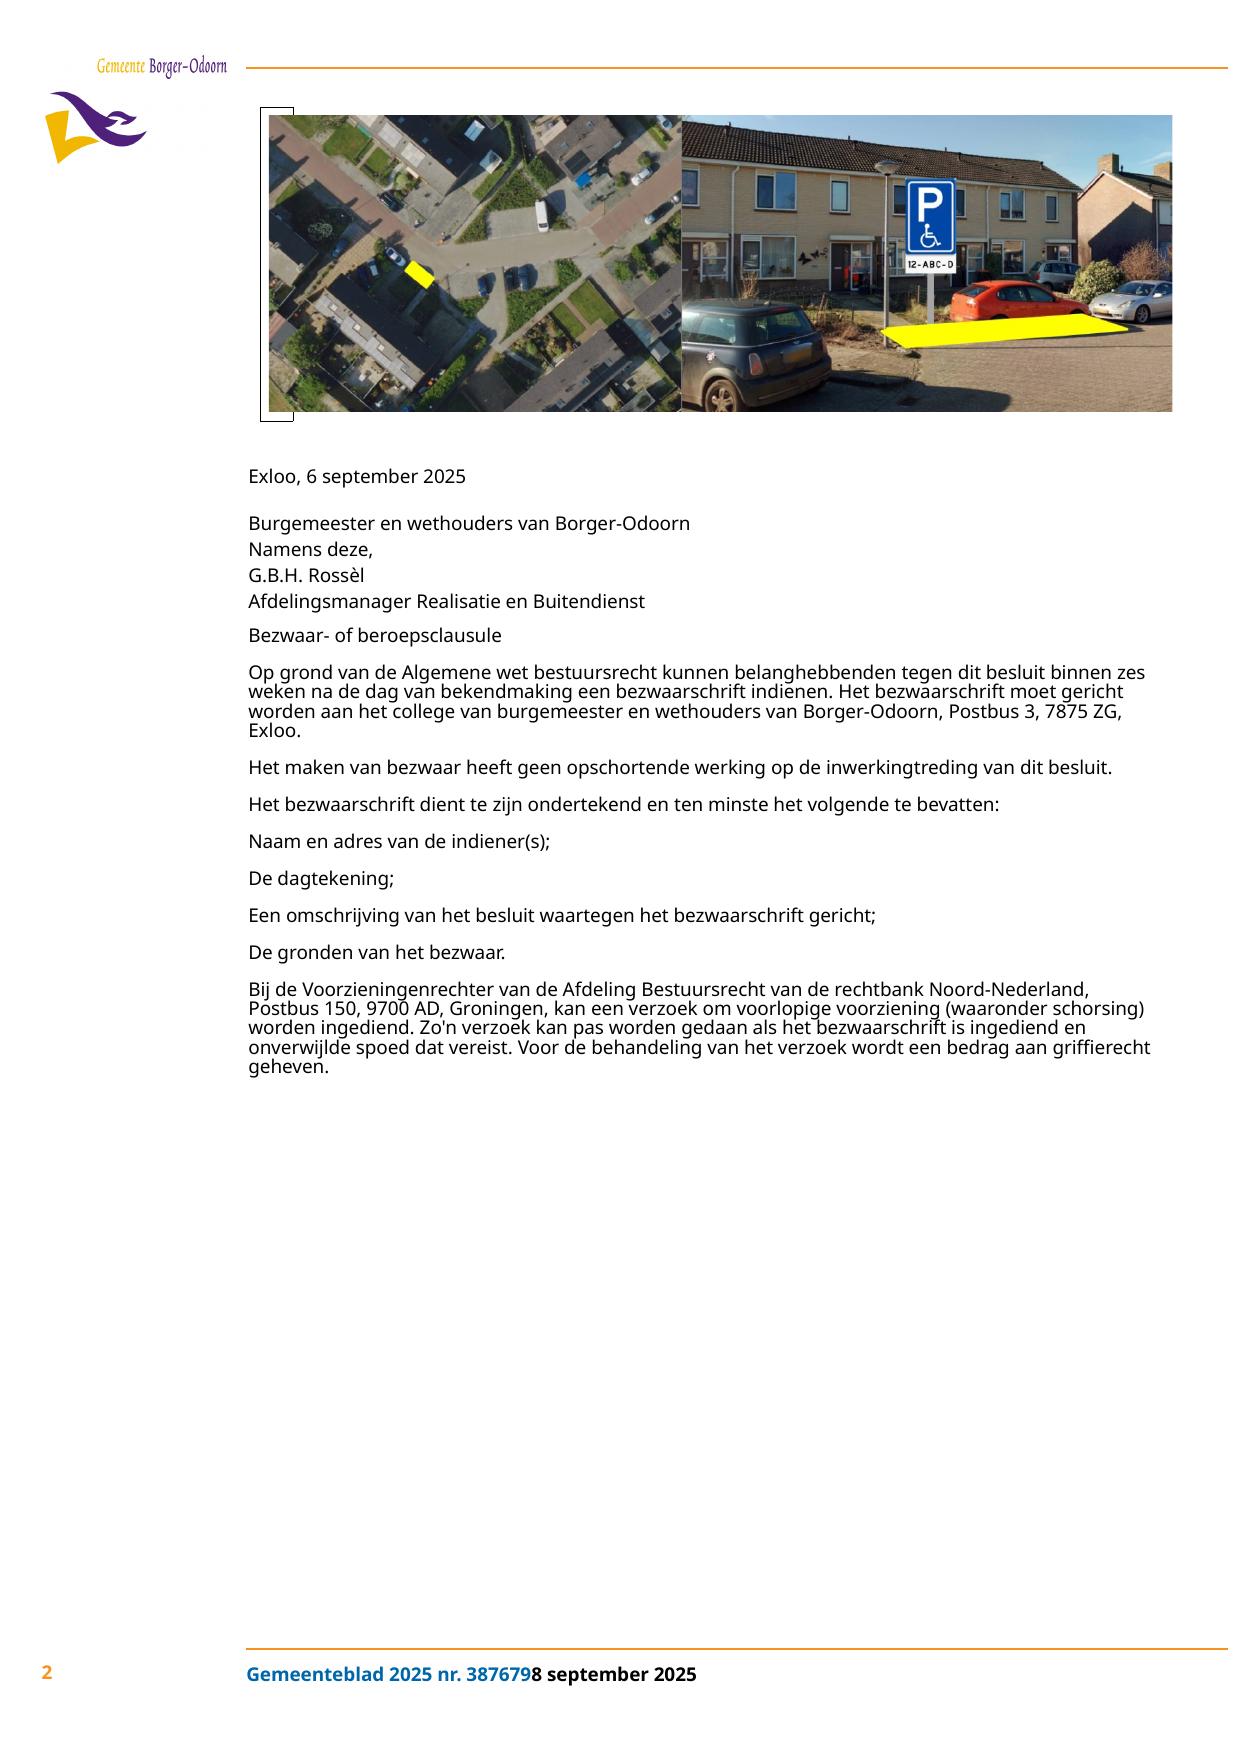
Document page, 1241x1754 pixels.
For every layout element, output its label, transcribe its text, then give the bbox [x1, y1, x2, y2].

picture [268, 115, 1173, 412]
text Namens deze, [248, 536, 1152, 562]
text Naam en adres van de indiener(s); [248, 833, 1152, 852]
text Het maken van bezwaar heeft geen opschortende werking op de inwerkingtreding van dit besluit. [248, 759, 1152, 778]
text De dagtekening; [248, 870, 1152, 889]
text De gronden van het bezwaar. [248, 944, 1152, 963]
text Afdelingsmanager Realisatie en Buitendienst [248, 588, 1152, 613]
text Burgemeester en wethouders van Borger-Odoorn [248, 511, 1152, 536]
text Het bezwaarschrift dient te zijn ondertekend en ten minste het volgende te bevatten: [248, 796, 1152, 815]
text Exloo, 6 september 2025 [248, 463, 1152, 488]
picture [41, 47, 231, 172]
text Op grond van de Algemene wet bestuursrecht kunnen belanghebbenden tegen dit besluit binnen zes weken na de dag van bekendmaking een bezwaarschrift indienen. Het bezwaarschrift moet gericht worden aan het college van burgemeester en wethouders van Borger-Odoorn, Postbus 3, 7875 ZG, Exloo. [248, 664, 1152, 741]
text G.B.H. Rossèl [248, 562, 1152, 588]
text Een omschrijving van het besluit waartegen het bezwaarschrift gericht; [248, 907, 1152, 926]
text Bezwaar- of beroepsclausule [248, 627, 1152, 646]
text Bij de Voorzieningenrechter van de Afdeling Bestuursrecht van de rechtbank Noord-Nederland, Postbus 150, 9700 AD, Groningen, kan een verzoek om voorlopige voorziening (waaronder schorsing) worden ingediend. Zo'n verzoek kan pas worden gedaan als het bezwaarschrift is ingediend en onverwijlde spoed dat vereist. Voor de behandeling van het verzoek wordt een bedrag aan griffierecht geheven. [248, 981, 1152, 1077]
